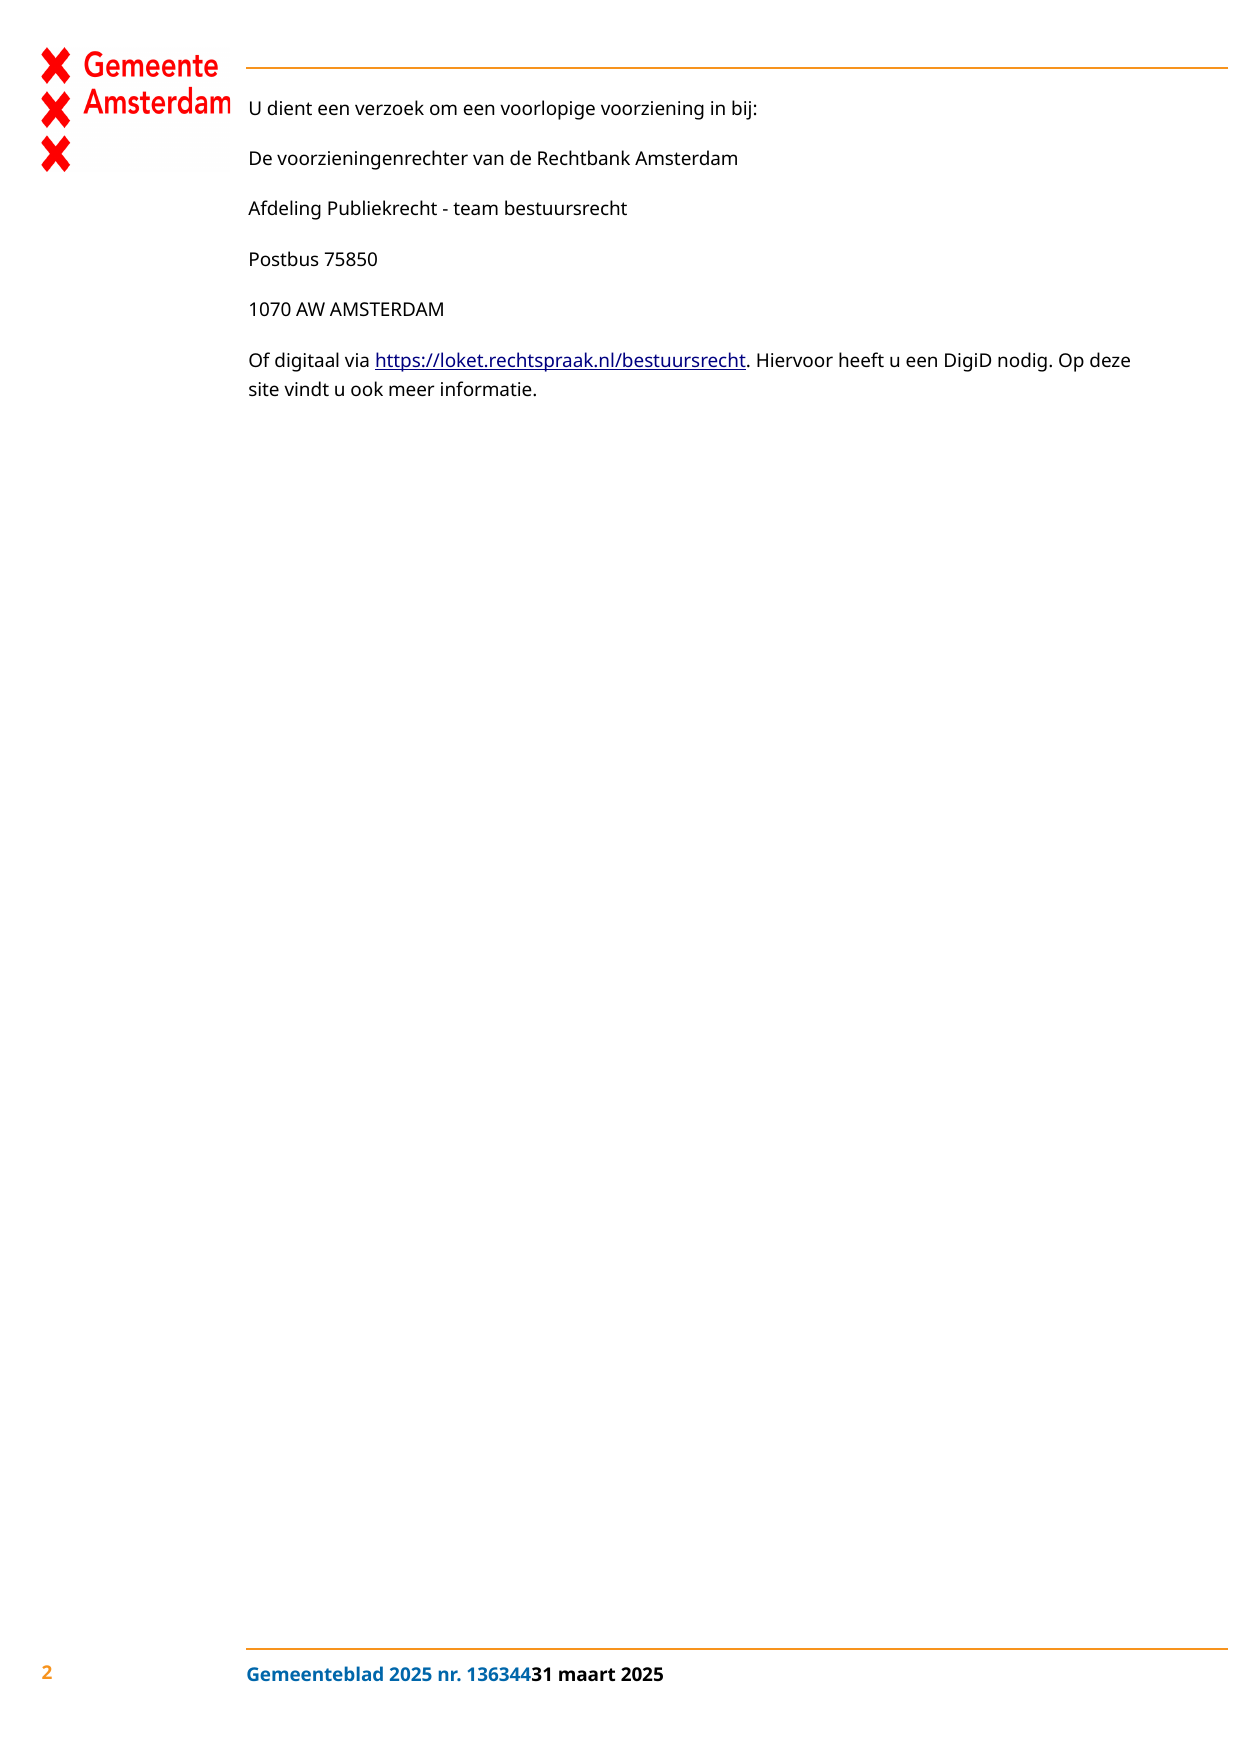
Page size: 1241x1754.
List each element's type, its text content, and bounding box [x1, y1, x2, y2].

picture [41, 47, 231, 172]
text U dient een verzoek om een voorlopige voorziening in bij: [248, 95, 1152, 121]
text Of digitaal via https://loket.rechtspraak.nl/bestuursrecht. Hiervoor heeft u een DigiD nodig. Op deze site vindt u ook meer informatie. [248, 347, 1152, 402]
text Postbus 75850 [248, 246, 1152, 272]
text 1070 AW AMSTERDAM [248, 296, 1152, 322]
text De voorzieningenrechter van de Rechtbank Amsterdam [248, 145, 1152, 171]
text Afdeling Publiekrecht - team bestuursrecht [248, 196, 1152, 221]
